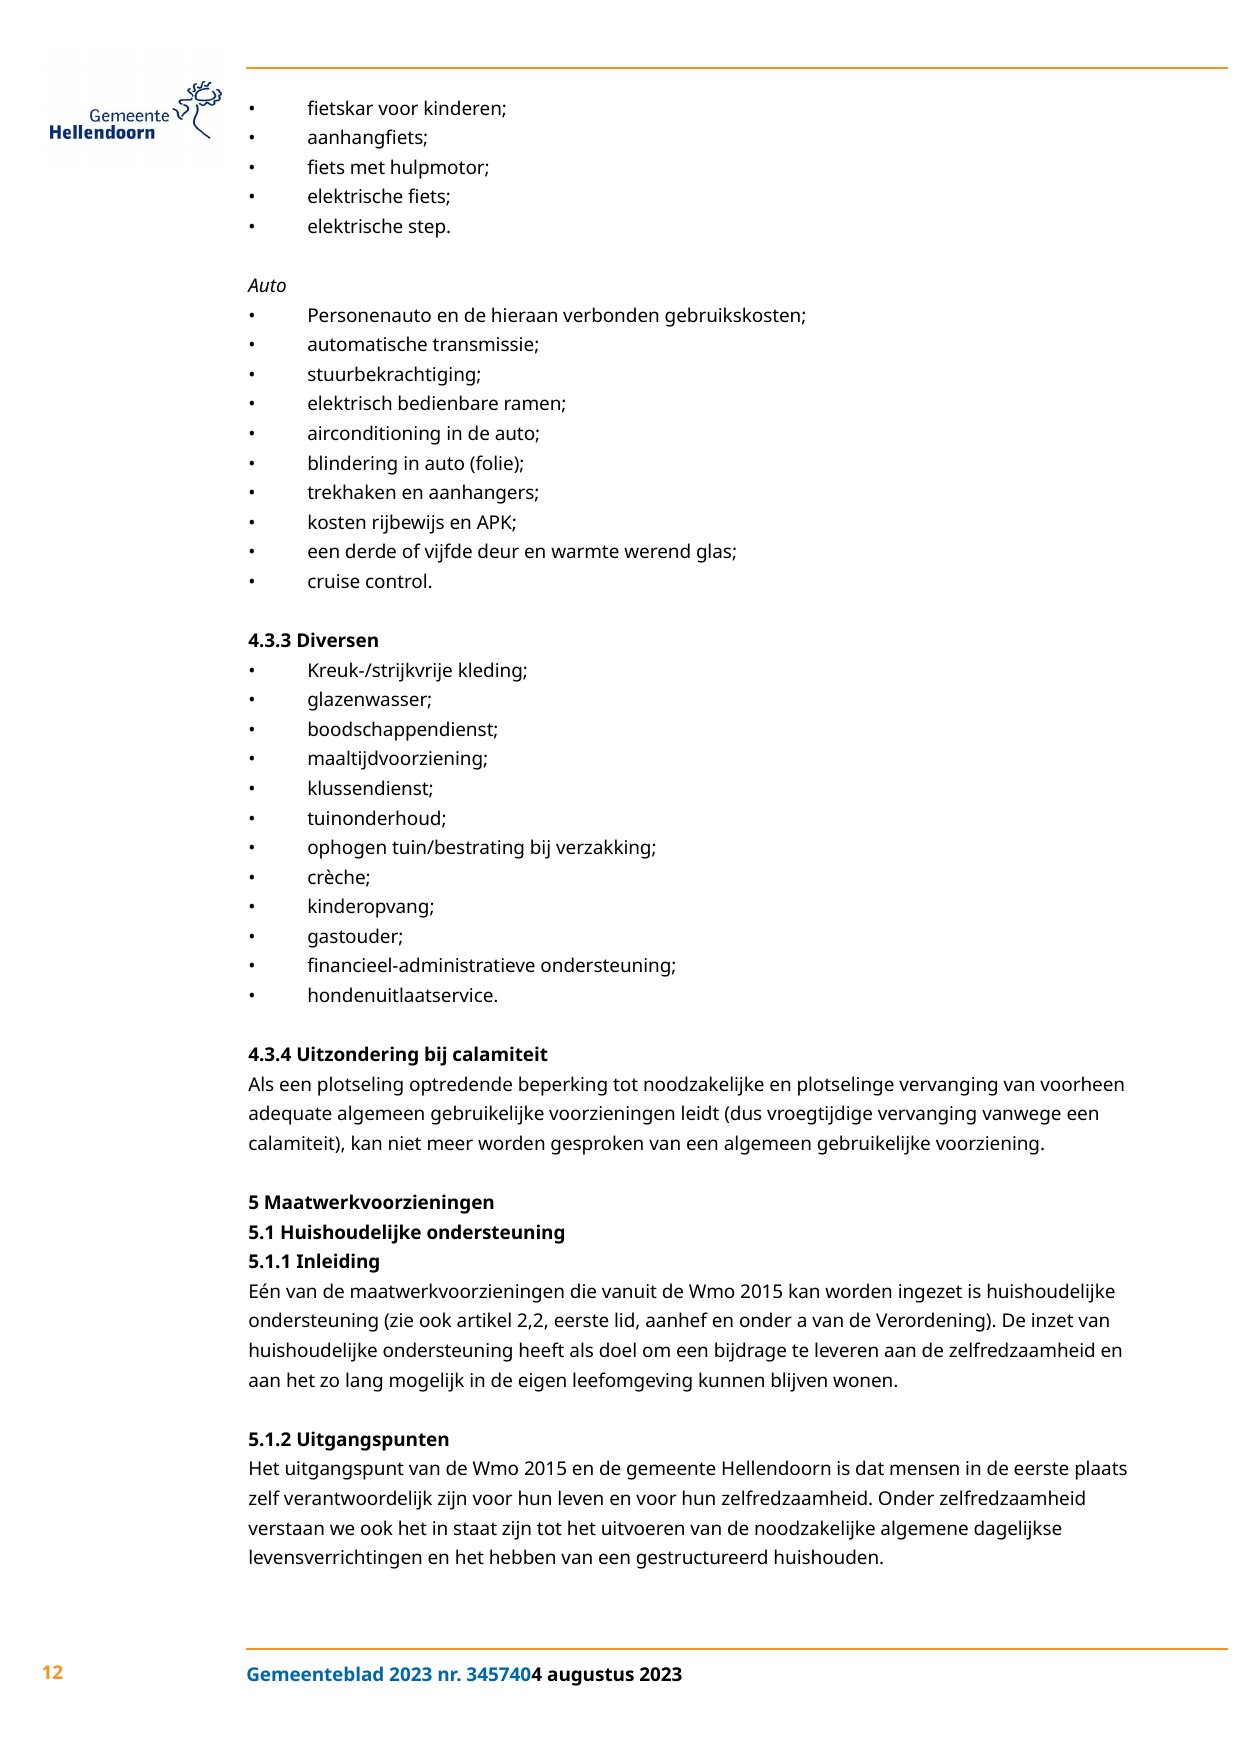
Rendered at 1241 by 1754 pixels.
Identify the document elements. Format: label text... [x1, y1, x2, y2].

text 5 Maatwerkvoorzieningen [248, 1189, 1152, 1215]
list elektrische step. [248, 213, 1152, 239]
list glazenwasser; [248, 686, 1152, 712]
list elektrisch bedienbare ramen; [248, 391, 1152, 416]
list automatische transmissie; [248, 331, 1152, 357]
list gastouder; [248, 923, 1152, 949]
list airconditioning in de auto; [248, 420, 1152, 446]
text Eén van de maatwerkvoorzieningen die vanuit de Wmo 2015 kan worden ingezet is huishoudelijke ondersteuning (zie ook artikel 2,2, eerste lid, aanhef en onder a van de Verordening). De inzet van huishoudelijke ondersteuning heeft als doel om een bijdrage te leveren aan de zelfredzaamheid en aan het zo lang mogelijk in de eigen leefomgeving kunnen blijven wonen. [248, 1278, 1152, 1393]
text 5.1.2 Uitgangspunten [248, 1426, 1152, 1452]
list kosten rijbewijs en APK; [248, 509, 1152, 535]
text 5.1.1 Inleiding [248, 1248, 1152, 1274]
list stuurbekrachtiging; [248, 361, 1152, 387]
list boodschappendienst; [248, 716, 1152, 742]
list trekhaken en aanhangers; [248, 479, 1152, 505]
text Het uitgangspunt van de Wmo 2015 en de gemeente Hellendoorn is dat mensen in de eerste plaats zelf verantwoordelijk zijn voor hun leven en voor hun zelfredzaamheid. Onder zelfredzaamheid verstaan we ook het in staat zijn tot het uitvoeren van de noodzakelijke algemene dagelijkse levensverrichtingen en het hebben van een gestructureerd huishouden. [248, 1456, 1152, 1570]
picture [41, 47, 231, 172]
list aanhangfiets; [248, 124, 1152, 150]
list kinderopvang; [248, 893, 1152, 919]
list cruise control. [248, 568, 1152, 594]
list blindering in auto (folie); [248, 450, 1152, 476]
list een derde of vijfde deur en warmte werend glas; [248, 538, 1152, 564]
list tuinonderhoud; [248, 805, 1152, 831]
list crèche; [248, 864, 1152, 890]
list fietskar voor kinderen; [248, 95, 1152, 121]
list financieel-administratieve ondersteuning; [248, 953, 1152, 978]
list hondenuitlaatservice. [248, 982, 1152, 1008]
text Auto [248, 272, 1152, 298]
text Als een plotseling optredende beperking tot noodzakelijke en plotselinge vervanging van voorheen adequate algemeen gebruikelijke voorzieningen leidt (dus vroegtijdige vervanging vanwege een calamiteit), kan niet meer worden gesproken van een algemeen gebruikelijke voorziening. [248, 1071, 1152, 1156]
list Personenauto en de hieraan verbonden gebruikskosten; [248, 302, 1152, 328]
list maaltijdvoorziening; [248, 746, 1152, 771]
text 5.1 Huishoudelijke ondersteuning [248, 1219, 1152, 1245]
list klussendienst; [248, 775, 1152, 801]
list fiets met hulpmotor; [248, 154, 1152, 180]
text 4.3.3 Diversen [248, 627, 1152, 653]
list Kreuk-/strijkvrije kleding; [248, 657, 1152, 683]
list elektrische fiets; [248, 183, 1152, 209]
text 4.3.4 Uitzondering bij calamiteit [248, 1041, 1152, 1067]
list ophogen tuin/bestrating bij verzakking; [248, 834, 1152, 860]
